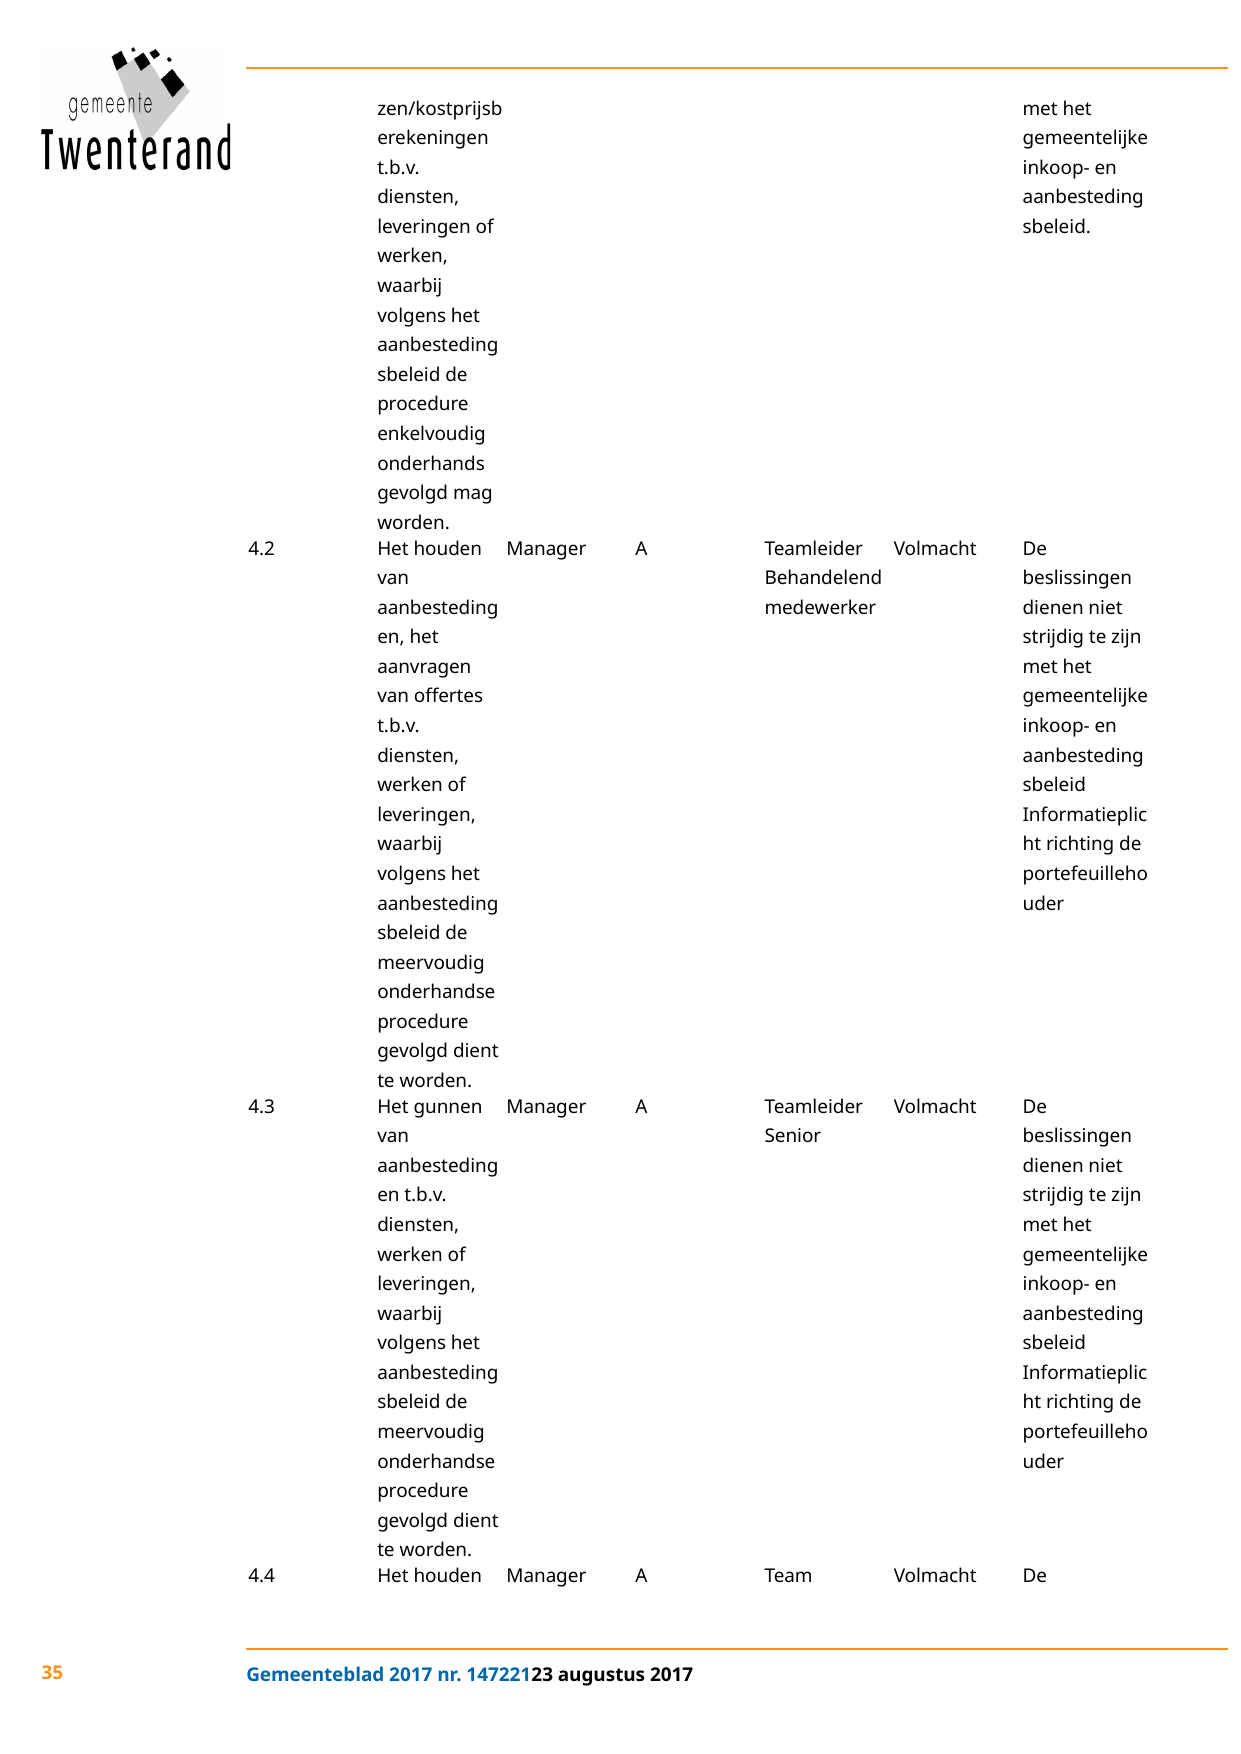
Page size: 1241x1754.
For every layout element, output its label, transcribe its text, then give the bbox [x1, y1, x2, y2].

table_cell [248, 95, 377, 535]
table_cell Manager [506, 1563, 635, 1588]
table_cell Het gunnen van aanbestedingen t.b.v. diensten, werken of leveringen, waarbij volgens het aanbestedingsbeleid de meervoudig onderhandse procedure gevolgd dient te worden. [377, 1093, 506, 1562]
table_cell Het houden van aanbestedingen, het aanvragen van offertes t.b.v. diensten, werken of leveringen, waarbij volgens het aanbestedingsbeleid de meervoudig onderhandse procedure gevolgd dient te worden. [377, 535, 506, 1093]
table_cell Volmacht [894, 1093, 1022, 1562]
table_cell Het houden [377, 1563, 506, 1588]
table_cell Teamleider Behandelend medewerker [764, 535, 893, 1093]
table_cell zen/kostprijsberekeningen t.b.v. diensten, leveringen of werken, waarbij volgens het aanbestedingsbeleid de procedure enkelvoudig onderhands gevolgd mag worden. [377, 95, 506, 535]
table_cell De beslissingen dienen niet strijdig te zijn met het gemeentelijke inkoop- en aanbestedingsbeleid Informatieplicht richting de portefeuillehouder [1023, 1093, 1152, 1562]
table_cell A [635, 535, 764, 1093]
table_cell A [635, 1563, 764, 1588]
table_cell Manager [506, 1093, 635, 1562]
table_cell A [635, 1093, 764, 1562]
table_cell [764, 95, 893, 535]
table_cell De [1023, 1563, 1152, 1588]
table_cell Teamleider Senior [764, 1093, 893, 1562]
table_cell [894, 95, 1022, 535]
table_cell 4.4 [248, 1563, 377, 1588]
picture [41, 47, 231, 172]
table_cell Volmacht [894, 535, 1022, 1093]
table_cell 4.3 [248, 1093, 377, 1562]
table_cell Manager [506, 535, 635, 1093]
table_cell 4.2 [248, 535, 377, 1093]
table_cell [506, 95, 635, 535]
table_cell met het gemeentelijke inkoop- en aanbestedingsbeleid. [1023, 95, 1152, 535]
table_cell Volmacht [894, 1563, 1022, 1588]
table_cell De beslissingen dienen niet strijdig te zijn met het gemeentelijke inkoop- en aanbestedingsbeleid Informatieplicht richting de portefeuillehouder [1023, 535, 1152, 1093]
table_cell [635, 95, 764, 535]
table_cell Team [764, 1563, 893, 1588]
